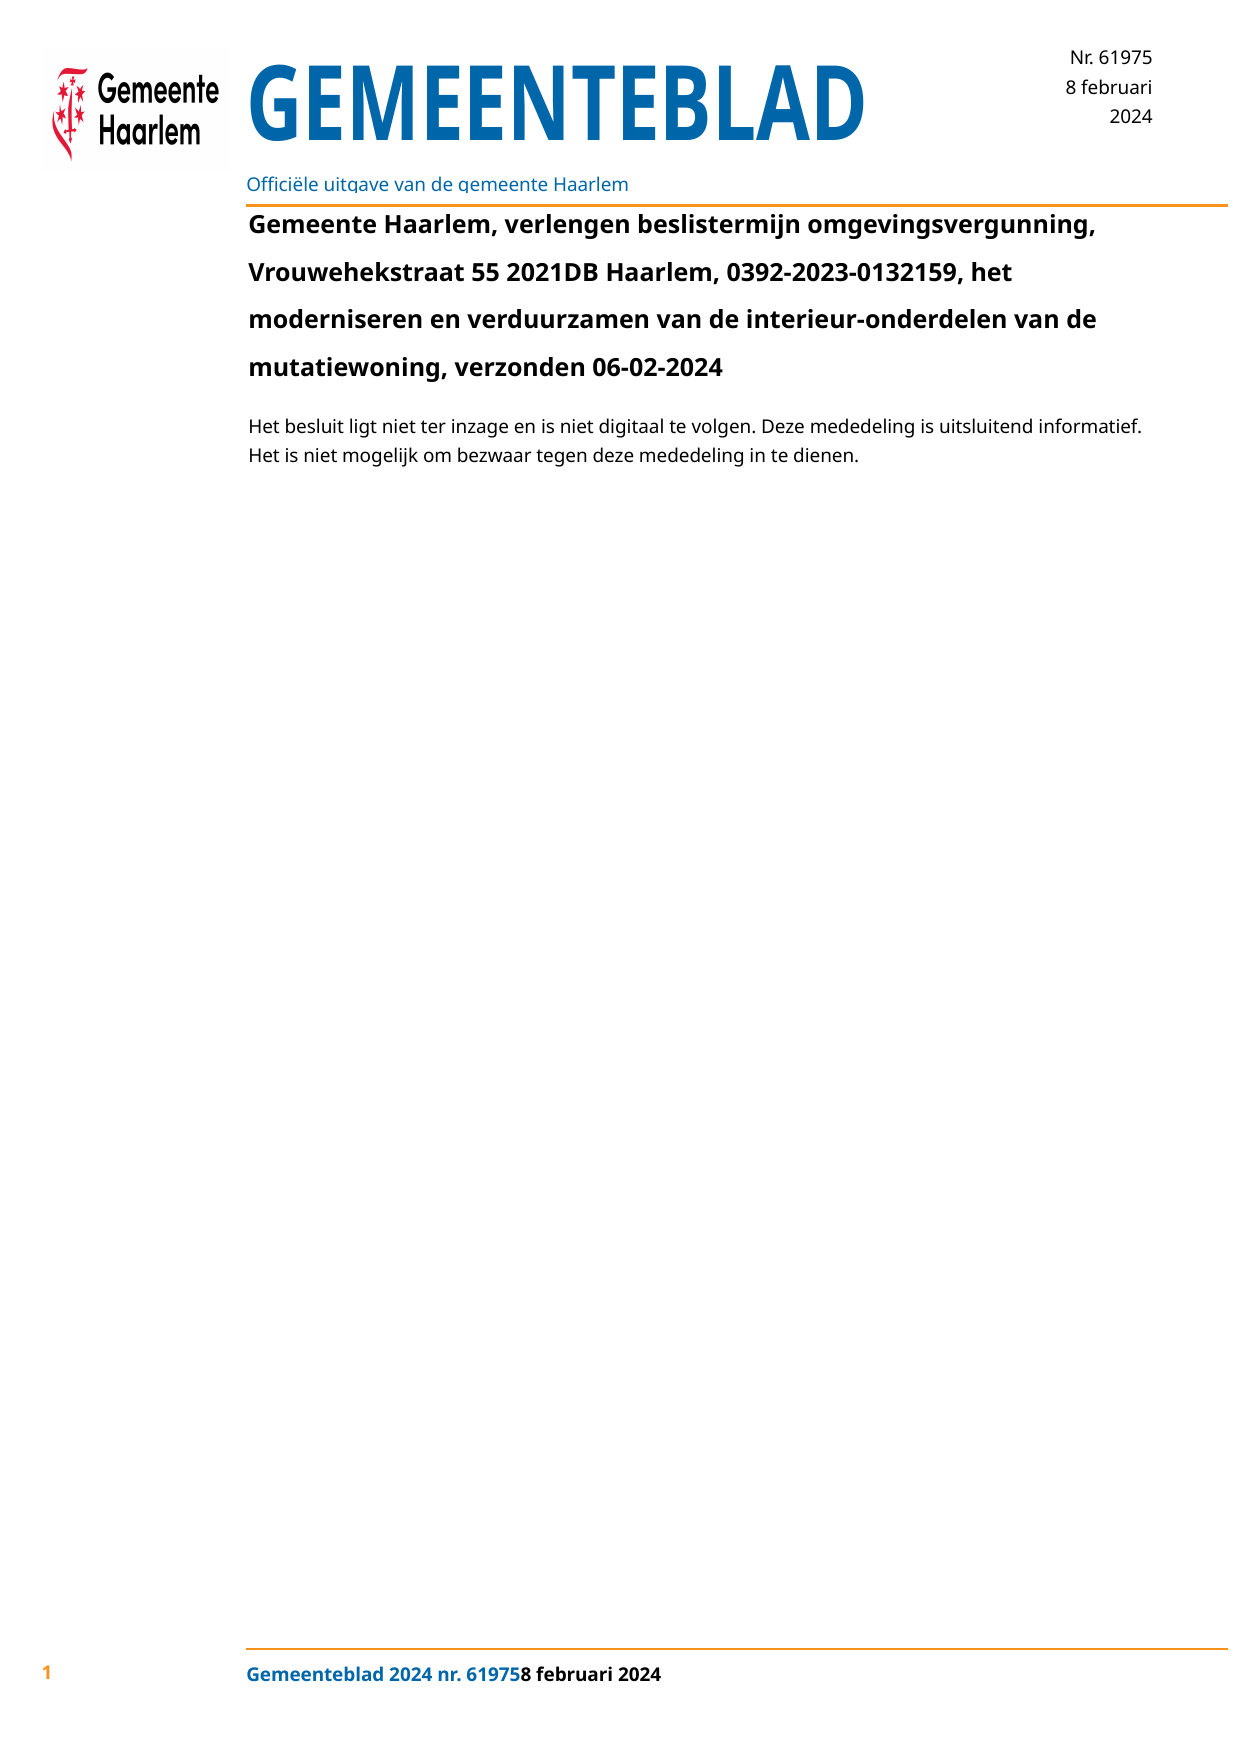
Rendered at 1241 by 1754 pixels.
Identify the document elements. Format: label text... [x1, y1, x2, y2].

text Het besluit ligt niet ter inzage en is niet digitaal te volgen. Deze mededeling is uitsluitend informatief. Het is niet mogelijk om bezwaar tegen deze mededeling in te dienen. [248, 413, 1152, 468]
picture [41, 47, 231, 172]
text Gemeente Haarlem, verlengen beslistermijn omgevingsvergunning, Vrouwehekstraat 55 2021DB Haarlem, 0392-2023-0132159, het moderniseren en verduurzamen van de interieur-onderdelen van de mutatiewoning, verzonden 06-02-2024 [248, 207, 1152, 384]
